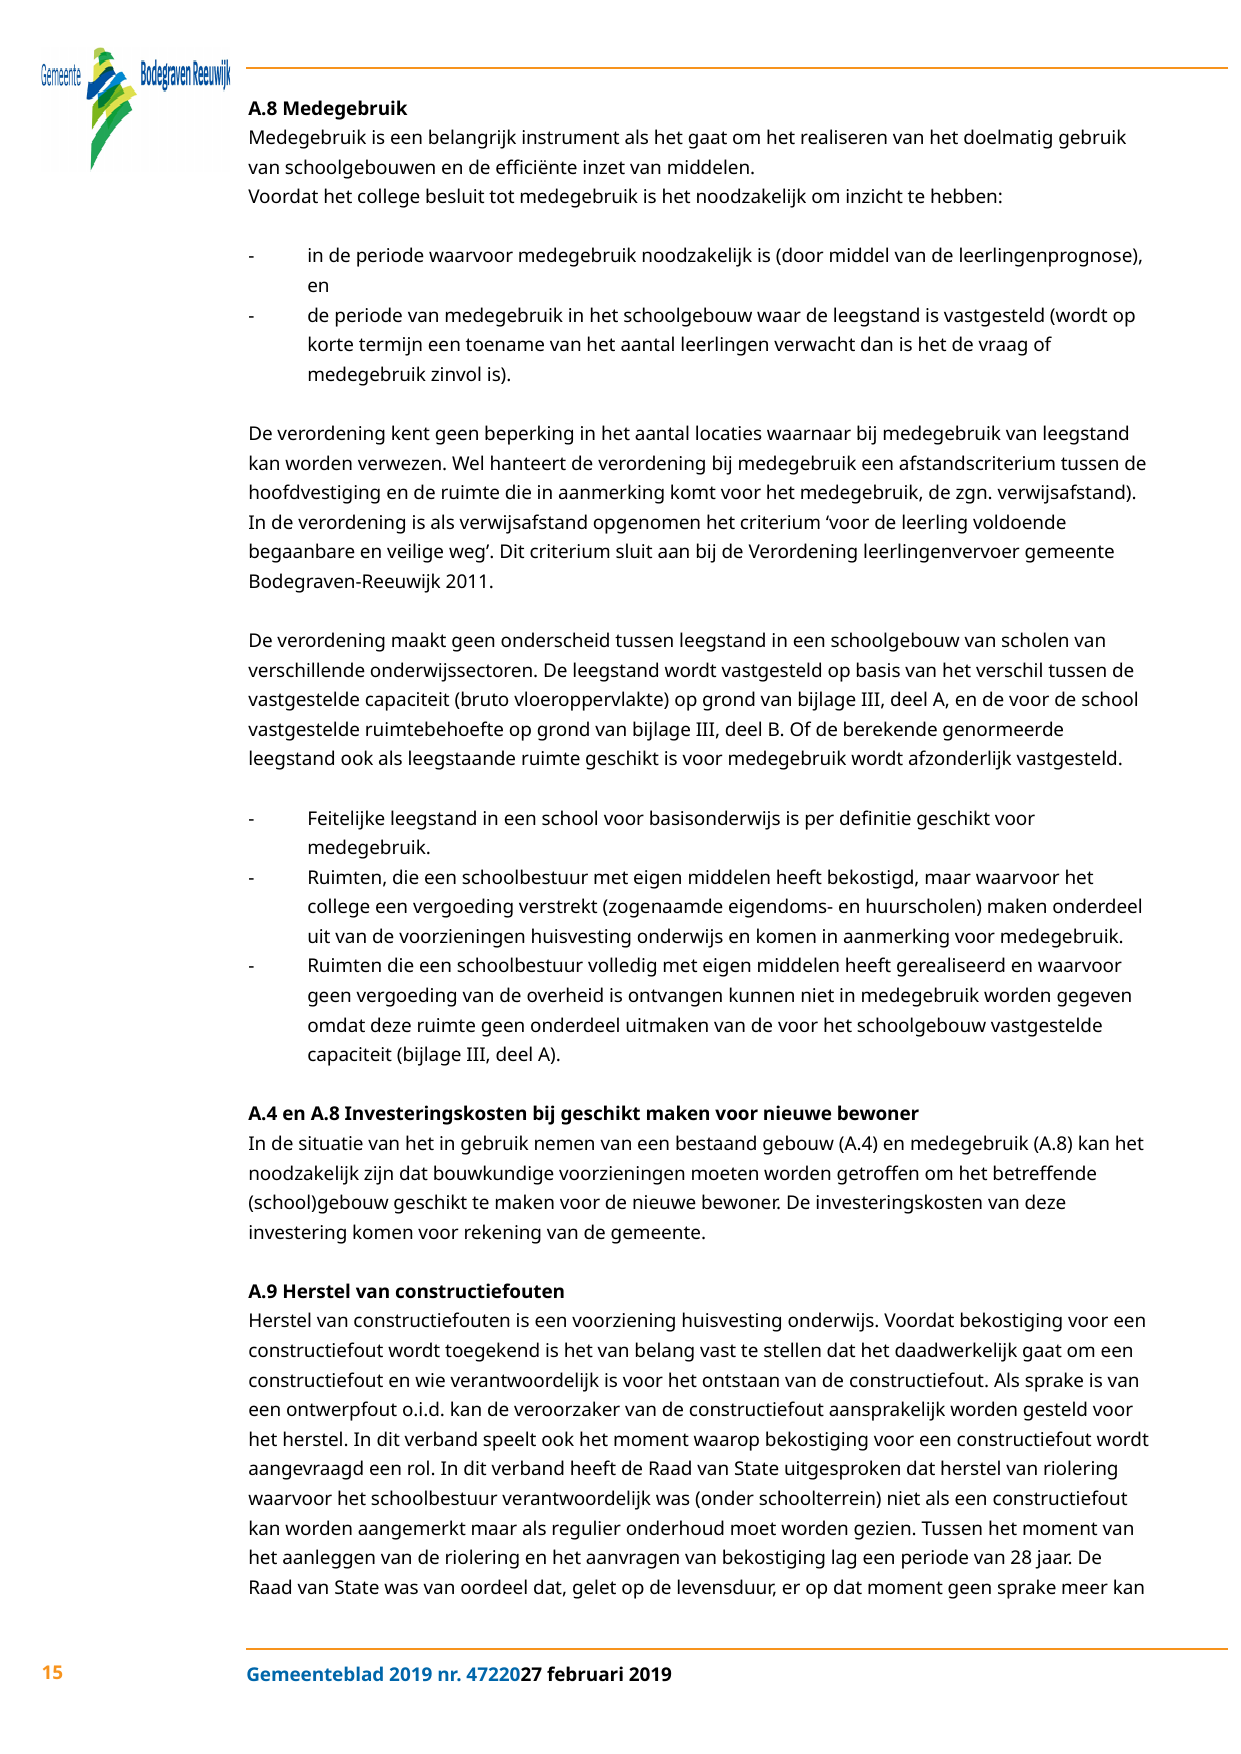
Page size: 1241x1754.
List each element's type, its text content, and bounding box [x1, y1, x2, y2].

list de periode van medegebruik in het schoolgebouw waar de leegstand is vastgesteld (wordt op korte termijn een toename van het aantal leerlingen verwacht dan is het de vraag of medegebruik zinvol is). [248, 302, 1152, 387]
text A.9 Herstel van constructiefouten [248, 1278, 1152, 1304]
text A.8 Medegebruik [248, 95, 1152, 121]
text In de situatie van het in gebruik nemen van een bestaand gebouw (A.4) en medegebruik (A.8) kan het noodzakelijk zijn dat bouwkundige voorzieningen moeten worden getroffen om het betreffende (school)gebouw geschikt te maken voor de nieuwe bewoner. De investeringskosten van deze investering komen voor rekening van de gemeente. [248, 1130, 1152, 1245]
list Ruimten, die een schoolbestuur met eigen middelen heeft bekostigd, maar waarvoor het college een vergoeding verstrekt (zogenaamde eigendoms- en huurscholen) maken onderdeel uit van de voorzieningen huisvesting onderwijs en komen in aanmerking voor medegebruik. [248, 864, 1152, 949]
text De verordening maakt geen onderscheid tussen leegstand in een schoolgebouw van scholen van verschillende onderwijssectoren. De leegstand wordt vastgesteld op basis van het verschil tussen de vastgestelde capaciteit (bruto vloeroppervlakte) op grond van bijlage III, deel A, en de voor de school vastgestelde ruimtebehoefte op grond van bijlage III, deel B. Of de berekende genormeerde leegstand ook als leegstaande ruimte geschikt is voor medegebruik wordt afzonderlijk vastgesteld. [248, 627, 1152, 771]
text Medegebruik is een belangrijk instrument als het gaat om het realiseren van het doelmatig gebruik van schoolgebouwen en de efficiënte inzet van middelen. [248, 124, 1152, 180]
text De verordening kent geen beperking in het aantal locaties waarnaar bij medegebruik van leegstand kan worden verwezen. Wel hanteert de verordening bij medegebruik een afstandscriterium tussen de hoofdvestiging en de ruimte die in aanmerking komt voor het medegebruik, de zgn. verwijsafstand). In de verordening is als verwijsafstand opgenomen het criterium ‘voor de leerling voldoende begaanbare en veilige weg’. Dit criterium sluit aan bij de Verordening leerlingenvervoer gemeente Bodegraven-Reeuwijk 2011. [248, 420, 1152, 594]
picture [41, 47, 231, 172]
text A.4 en A.8 Investeringskosten bij geschikt maken voor nieuwe bewoner [248, 1101, 1152, 1126]
list in de periode waarvoor medegebruik noodzakelijk is (door middel van de leerlingenprognose), en [248, 243, 1152, 298]
list Feitelijke leegstand in een school voor basisonderwijs is per definitie geschikt voor medegebruik. [248, 805, 1152, 860]
list Ruimten die een schoolbestuur volledig met eigen middelen heeft gerealiseerd en waarvoor geen vergoeding van de overheid is ontvangen kunnen niet in medegebruik worden gegeven omdat deze ruimte geen onderdeel uitmaken van de voor het schoolgebouw vastgestelde capaciteit (bijlage III, deel A). [248, 953, 1152, 1067]
text Herstel van constructiefouten is een voorziening huisvesting onderwijs. Voordat bekostiging voor een constructiefout wordt toegekend is het van belang vast te stellen dat het daadwerkelijk gaat om een constructiefout en wie verantwoordelijk is voor het ontstaan van de constructiefout. Als sprake is van een ontwerpfout o.i.d. kan de veroorzaker van de constructiefout aansprakelijk worden gesteld voor het herstel. In dit verband speelt ook het moment waarop bekostiging voor een constructiefout wordt aangevraagd een rol. In dit verband heeft de Raad van State uitgesproken dat herstel van riolering waarvoor het schoolbestuur verantwoordelijk was (onder schoolterrein) niet als een constructiefout kan worden aangemerkt maar als regulier onderhoud moet worden gezien. Tussen het moment van het aanleggen van de riolering en het aanvragen van bekostiging lag een periode van 28 jaar. De Raad van State was van oordeel dat, gelet op de levensduur, er op dat moment geen sprake meer kan [248, 1308, 1152, 1600]
text Voordat het college besluit tot medegebruik is het noodzakelijk om inzicht te hebben: [248, 183, 1152, 209]
